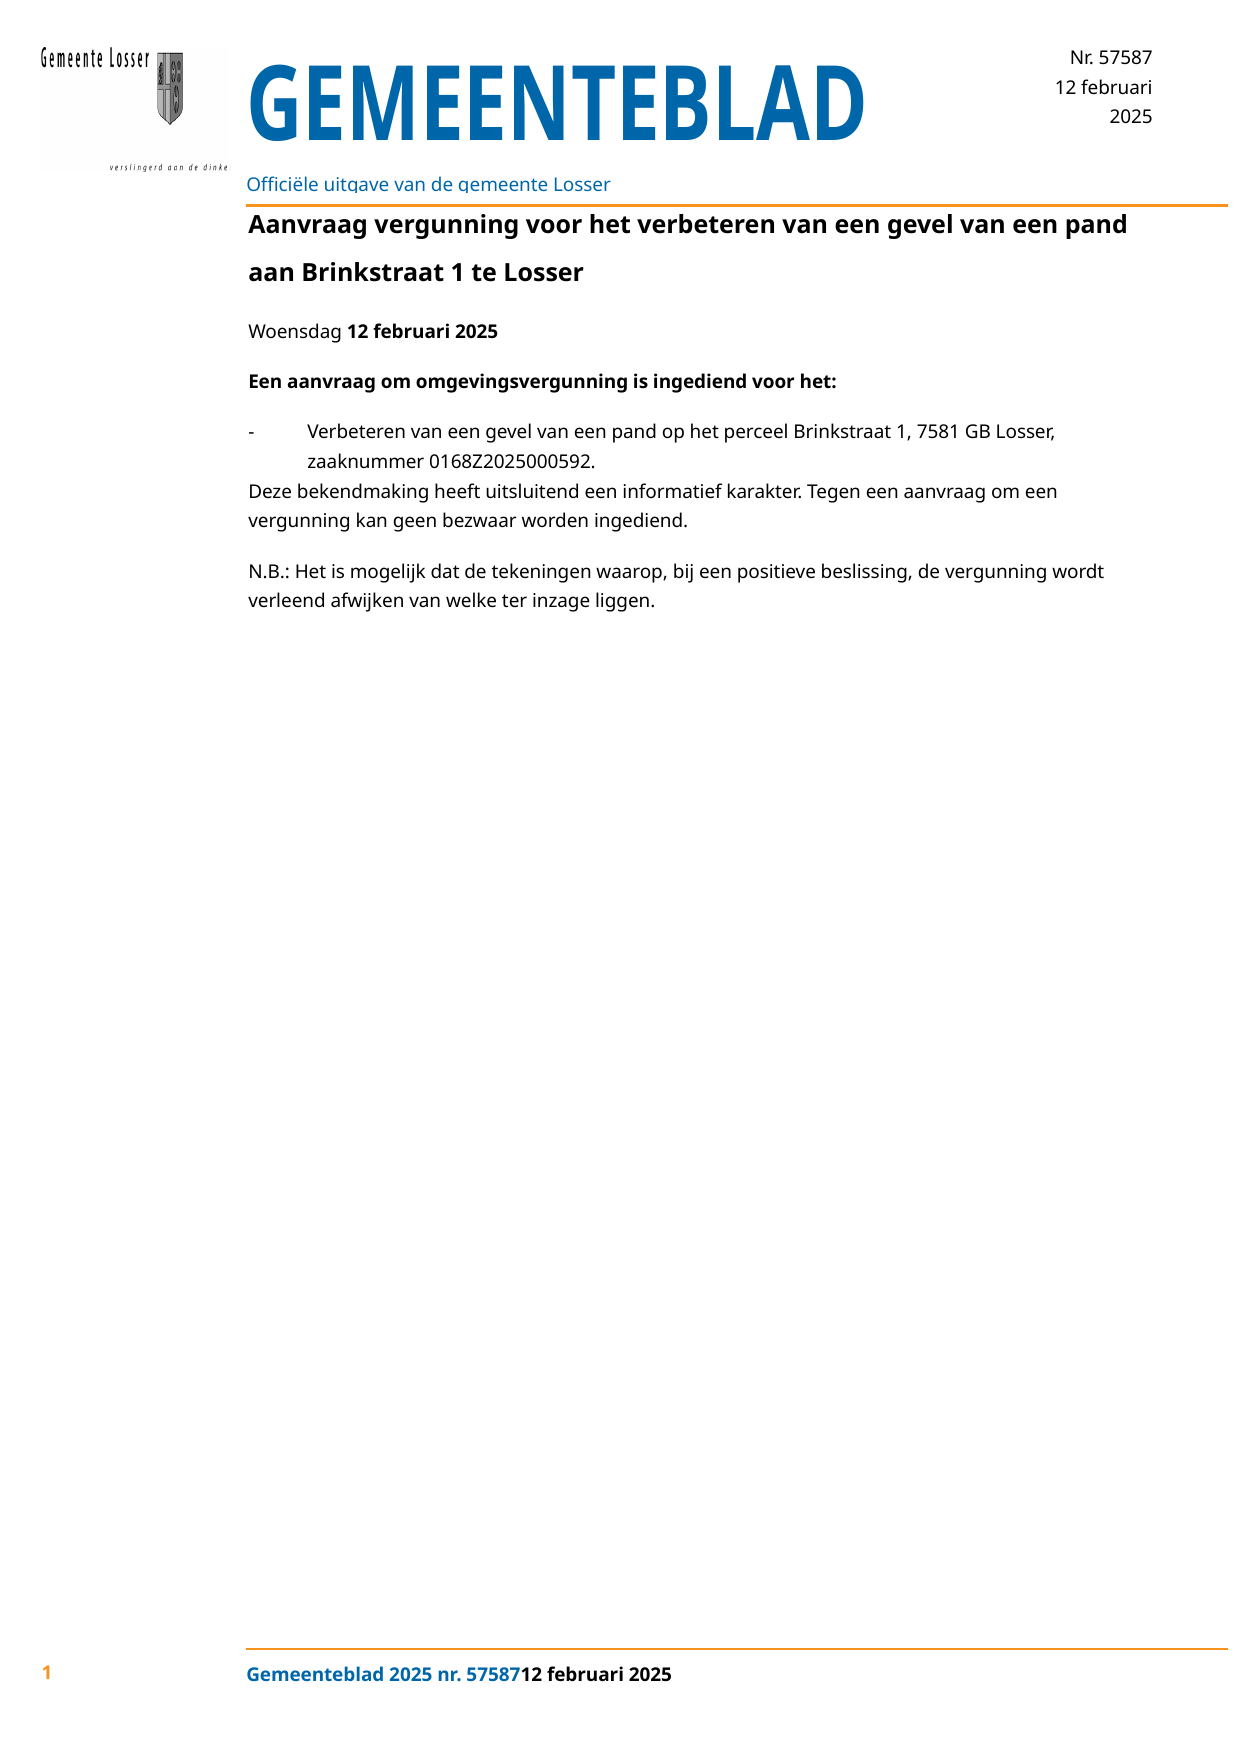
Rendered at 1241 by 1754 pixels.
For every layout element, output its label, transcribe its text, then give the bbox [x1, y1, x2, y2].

text N.B.: Het is mogelijk dat de tekeningen waarop, bij een positieve beslissing, de vergunning wordt verleend afwijken van welke ter inzage liggen. [248, 558, 1152, 613]
text Deze bekendmaking heeft uitsluitend een informatief karakter. Tegen een aanvraag om een vergunning kan geen bezwaar worden ingediend. [248, 478, 1152, 533]
list Verbeteren van een gevel van een pand op het perceel Brinkstraat 1, 7581 GB Losser, zaaknummer 0168Z2025000592. [248, 419, 1152, 474]
text Aanvraag vergunning voor het verbeteren van een gevel van een pand aan Brinkstraat 1 te Losser [248, 207, 1152, 288]
text Een aanvraag om omgevingsvergunning is ingediend voor het: [248, 368, 1152, 394]
text Woensdag 12 februari 2025 [248, 318, 1152, 344]
picture [41, 47, 231, 172]
